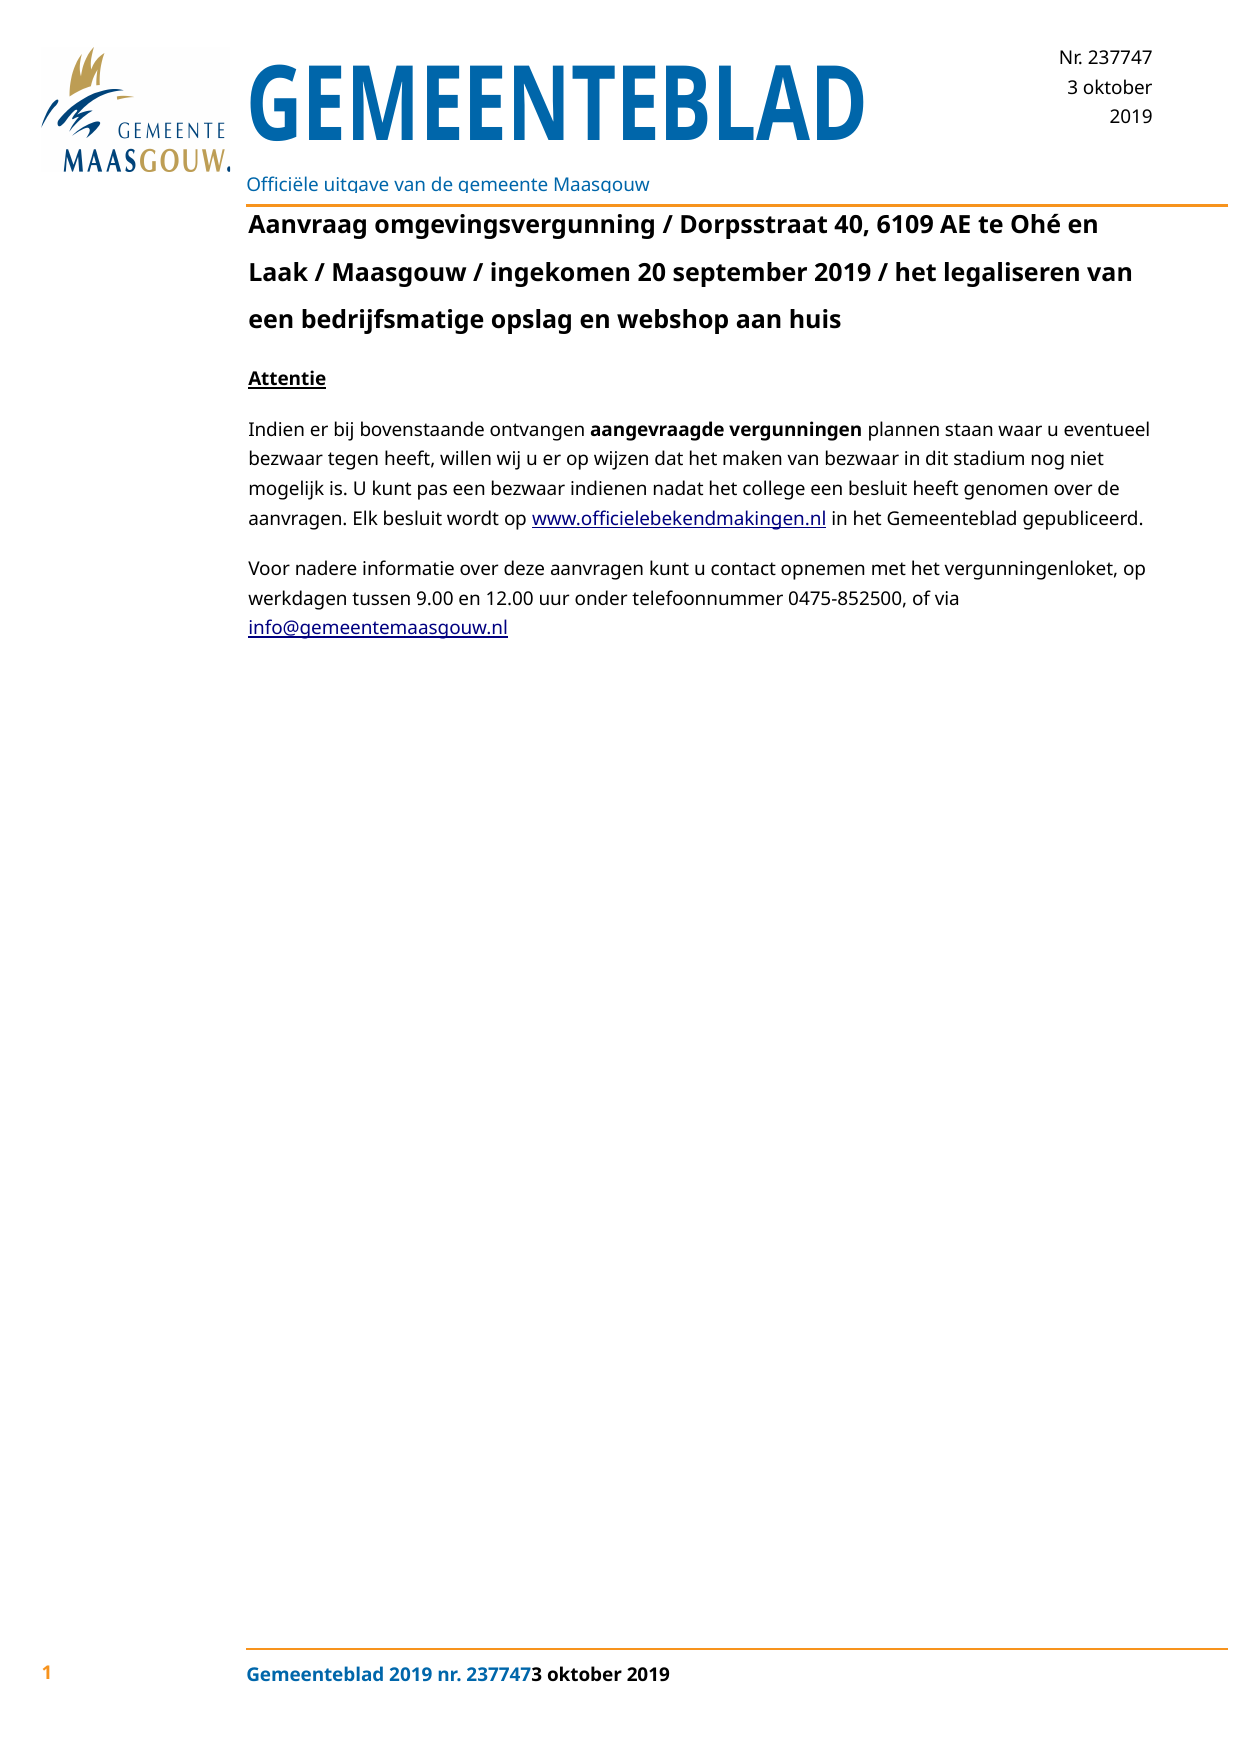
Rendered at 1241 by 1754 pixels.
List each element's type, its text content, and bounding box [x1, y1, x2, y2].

text Aanvraag omgevingsvergunning / Dorpsstraat 40, 6109 AE te Ohé en Laak / Maasgouw / ingekomen 20 september 2019 / het legaliseren van een bedrijfsmatige opslag en webshop aan huis [248, 207, 1152, 336]
text Attentie [248, 366, 1152, 391]
text Voor nadere informatie over deze aanvragen kunt u contact opnemen met het vergunningenloket, op werkdagen tussen 9.00 en 12.00 uur onder telefoonnummer 0475-852500, of via info@gemeentemaasgouw.nl [248, 555, 1152, 640]
text Indien er bij bovenstaande ontvangen aangevraagde vergunningen plannen staan waar u eventueel bezwaar tegen heeft, willen wij u er op wijzen dat het maken van bezwaar in dit stadium nog niet mogelijk is. U kunt pas een bezwaar indienen nadat het college een besluit heeft genomen over de aanvragen. Elk besluit wordt op www.officielebekendmakingen.nl in het Gemeenteblad gepubliceerd. [248, 416, 1152, 530]
picture [41, 47, 231, 172]
